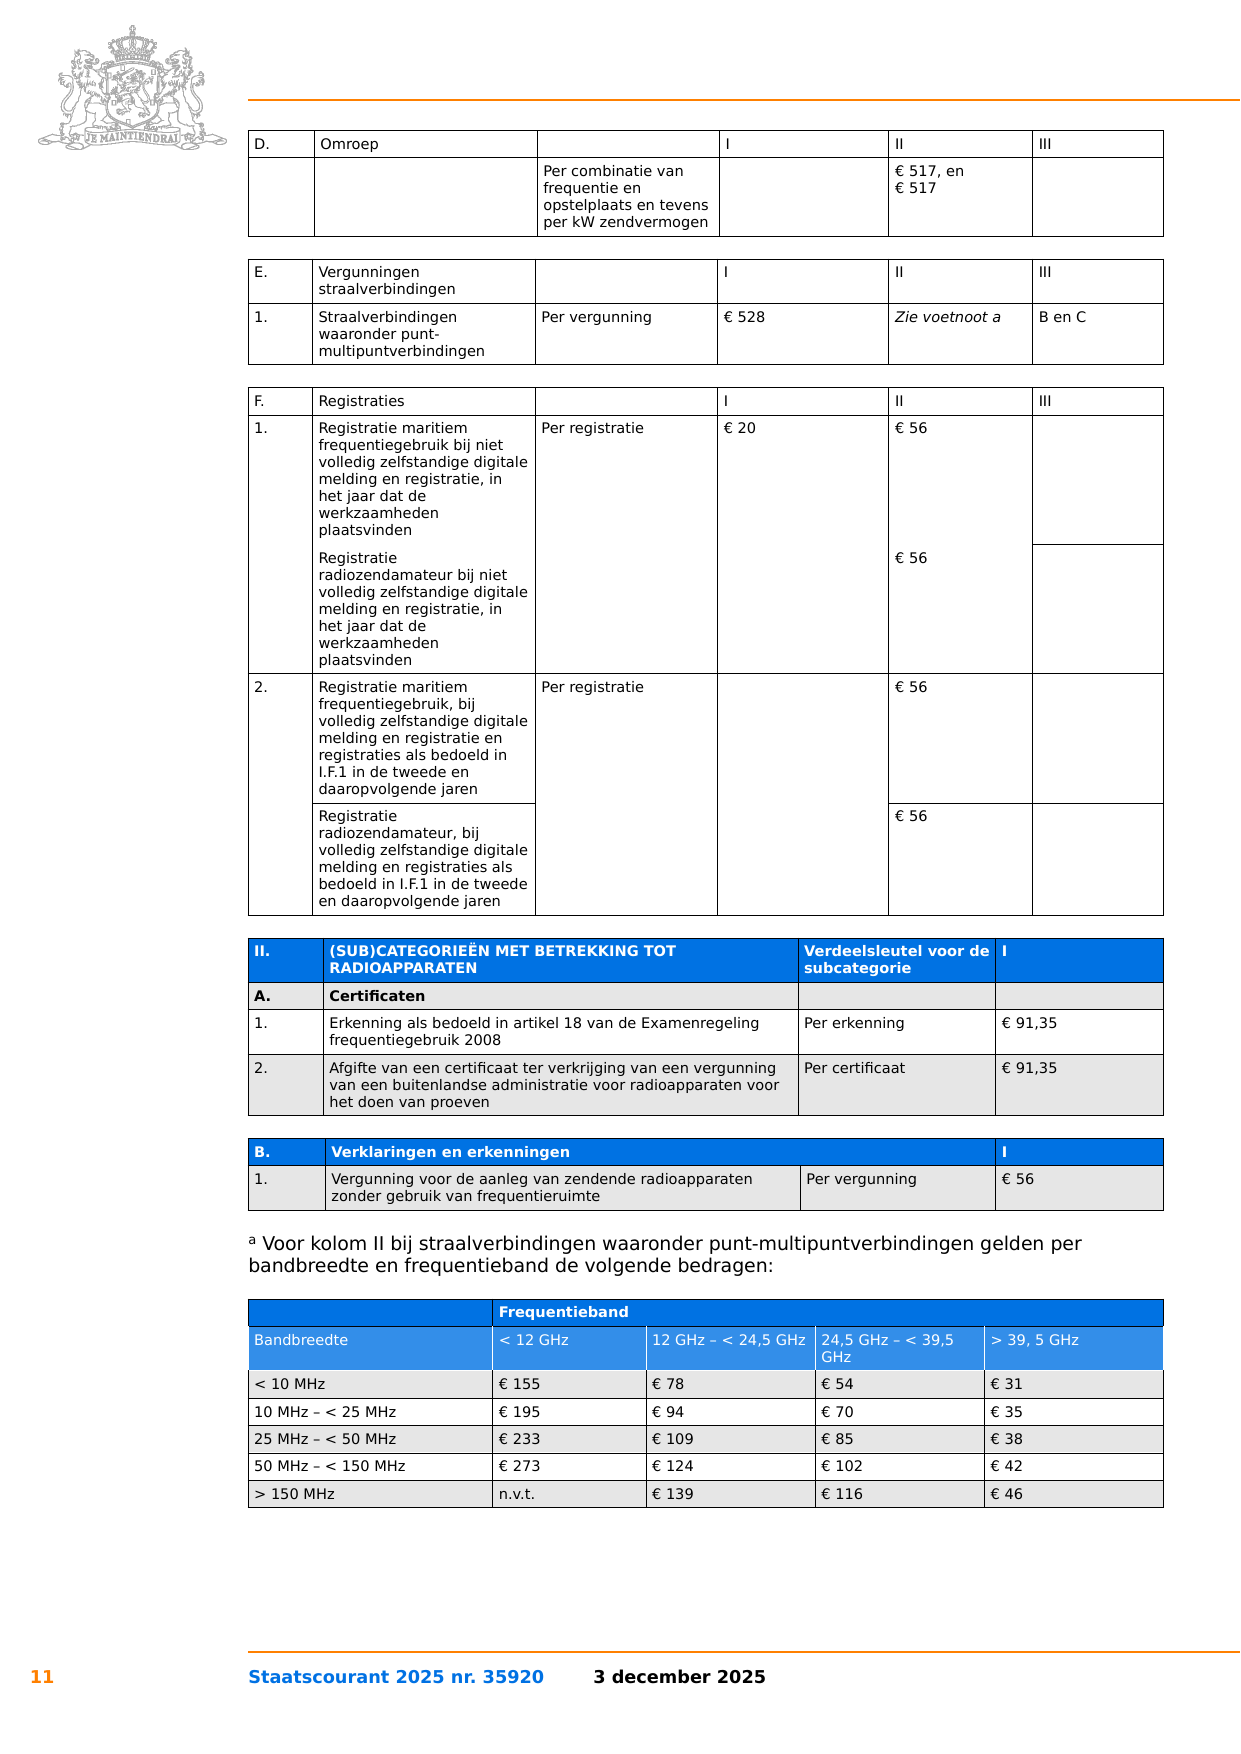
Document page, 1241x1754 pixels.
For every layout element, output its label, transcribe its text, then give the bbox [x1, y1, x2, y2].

table_header Verklaringen en erkenningen [326, 1139, 995, 1165]
table_header II. [249, 939, 323, 982]
table_cell € 116 [816, 1481, 984, 1507]
table_cell n.v.t. [493, 1481, 646, 1507]
table_cell € 42 [985, 1454, 1163, 1480]
table_cell € 56 [996, 1166, 1163, 1210]
table_cell € 56 [889, 416, 1032, 544]
table_header II [889, 260, 1032, 303]
table_cell 24,5 GHz – < 39,5 GHz [816, 1327, 984, 1370]
table_cell 2. [249, 674, 312, 915]
table_cell Zie voetnoot a [889, 304, 1032, 364]
table_cell 25 MHz – < 50 MHz [249, 1426, 492, 1452]
table_cell € 38 [985, 1426, 1163, 1452]
table_cell 1. [249, 304, 312, 364]
table_cell Registratie radiozendamateur, bij volledig zelfstandige digitale melding en registraties als bedoeld in I.F.1 in de tweede en daaropvolgende jaren [313, 804, 535, 915]
table_cell Bandbreedte [249, 1327, 492, 1370]
table_cell € 91,35 [996, 1055, 1163, 1115]
table_cell € 46 [985, 1481, 1163, 1507]
table_cell € 139 [647, 1481, 815, 1507]
table_cell A. [249, 983, 323, 1009]
table_cell Per combinatie van frequentie en opstelplaats en tevens per kW zendvermogen [538, 158, 719, 236]
table_cell € 155 [493, 1371, 646, 1398]
table_cell € 233 [493, 1426, 646, 1452]
table_cell € 70 [816, 1399, 984, 1425]
table_header (SUB)CATEGORIEËN MET BETREKKING TOT RADIOAPPARATEN [324, 939, 798, 982]
table_cell Per vergunning [801, 1166, 995, 1210]
table_cell Per erkenning [799, 1010, 995, 1054]
table_cell 12 GHz – < 24,5 GHz [647, 1327, 815, 1370]
table_cell € 91,35 [996, 1010, 1163, 1054]
table_cell [1033, 674, 1163, 802]
table_cell Erkenning als bedoeld in artikel 18 van de Examenregeling frequentiegebruik 2008 [324, 1010, 798, 1054]
table_cell [799, 983, 995, 1009]
table_cell € 109 [647, 1426, 815, 1452]
table_header I [720, 131, 888, 157]
table_cell Per vergunning [536, 304, 717, 364]
table_cell 10 MHz – < 25 MHz [249, 1399, 492, 1425]
table_cell € 528 [718, 304, 888, 364]
table_cell € 54 [816, 1371, 984, 1398]
table_cell < 12 GHz [493, 1327, 646, 1370]
table_cell [720, 158, 888, 236]
table_header III [1033, 131, 1163, 157]
table_cell € 20 [718, 416, 888, 673]
table_cell < 10 MHz [249, 1371, 492, 1398]
table_cell € 35 [985, 1399, 1163, 1425]
table_header II [889, 131, 1032, 157]
table_cell € 31 [985, 1371, 1163, 1398]
table_cell > 150 MHz [249, 1481, 492, 1507]
table_header [538, 131, 719, 157]
table_cell [1033, 158, 1163, 236]
table_cell Per registratie [536, 674, 717, 915]
table_cell Straalverbindingen waaronder punt-multipuntverbindingen [313, 304, 535, 364]
table_cell Certificaten [324, 983, 798, 1009]
table_header Registraties [313, 388, 535, 414]
table_header III [1033, 388, 1163, 414]
table_cell [315, 158, 537, 236]
table_header III [1033, 260, 1163, 303]
table_header I [718, 260, 888, 303]
table_header Vergunningen straalverbindingen [313, 260, 535, 303]
table_header II [889, 388, 1032, 414]
table_cell € 195 [493, 1399, 646, 1425]
table_cell Afgifte van een certificaat ter verkrijging van een vergunning van een buitenlandse administratie voor radioapparaten voor het doen van proeven [324, 1055, 798, 1115]
table_cell B en C [1033, 304, 1163, 364]
table_cell [718, 674, 888, 915]
table_cell € 56 [889, 804, 1032, 915]
table_cell 1. [249, 1166, 325, 1210]
table_header Frequentieband [493, 1300, 1163, 1326]
table_header E. [249, 260, 312, 303]
table_cell Registratie radiozendamateur bij niet volledig zelfstandige digitale melding en registratie, in het jaar dat de werkzaamheden plaatsvinden [313, 544, 535, 673]
table_cell [1033, 545, 1163, 673]
table_cell € 56 [889, 674, 1032, 802]
table_cell € 78 [647, 1371, 815, 1398]
table_cell 2. [249, 1055, 323, 1115]
table_header [536, 260, 717, 303]
table_header D. [249, 131, 314, 157]
table_cell 50 MHz – < 150 MHz [249, 1454, 492, 1480]
table_header Verdeelsleutel voor de subcategorie [799, 939, 995, 982]
table_cell € 102 [816, 1454, 984, 1480]
table_header [536, 388, 717, 414]
table_cell Per certificaat [799, 1055, 995, 1115]
table_cell € 273 [493, 1454, 646, 1480]
table_header I [718, 388, 888, 414]
table_cell Per registratie [536, 416, 717, 673]
table_cell € 56 [889, 544, 1032, 673]
table_cell Registratie maritiem frequentiegebruik bij niet volledig zelfstandige digitale melding en registratie, in het jaar dat de werkzaamheden plaatsvinden [313, 416, 535, 544]
table_cell 1. [249, 1010, 323, 1054]
picture [38, 25, 227, 150]
table_cell > 39, 5 GHz [985, 1327, 1163, 1370]
table_cell Vergunning voor de aanleg van zendende radioapparaten zonder gebruik van frequentieruimte [326, 1166, 800, 1210]
table_header B. [249, 1139, 325, 1165]
table_cell [1033, 804, 1163, 915]
table_header I [996, 939, 1163, 982]
table_header I [996, 1139, 1163, 1165]
table_cell 1. [249, 416, 312, 673]
table_cell € 94 [647, 1399, 815, 1425]
text a Voor kolom II bij straalverbindingen waaronder punt-multipuntverbindingen gelden per bandbreedte en frequentieband de volgende bedragen: [248, 1233, 1163, 1277]
table_header [249, 1300, 492, 1326]
table_cell [1033, 416, 1163, 544]
table_cell € 517, en € 517 [889, 158, 1032, 236]
table_header F. [249, 388, 312, 414]
table_cell € 85 [816, 1426, 984, 1452]
table_cell € 124 [647, 1454, 815, 1480]
table_cell Registratie maritiem frequentiegebruik, bij volledig zelfstandige digitale melding en registratie en registraties als bedoeld in I.F.1 in de tweede en daaropvolgende jaren [313, 674, 535, 802]
table_cell [249, 158, 314, 236]
table_header Omroep [315, 131, 537, 157]
table_cell [996, 983, 1163, 1009]
